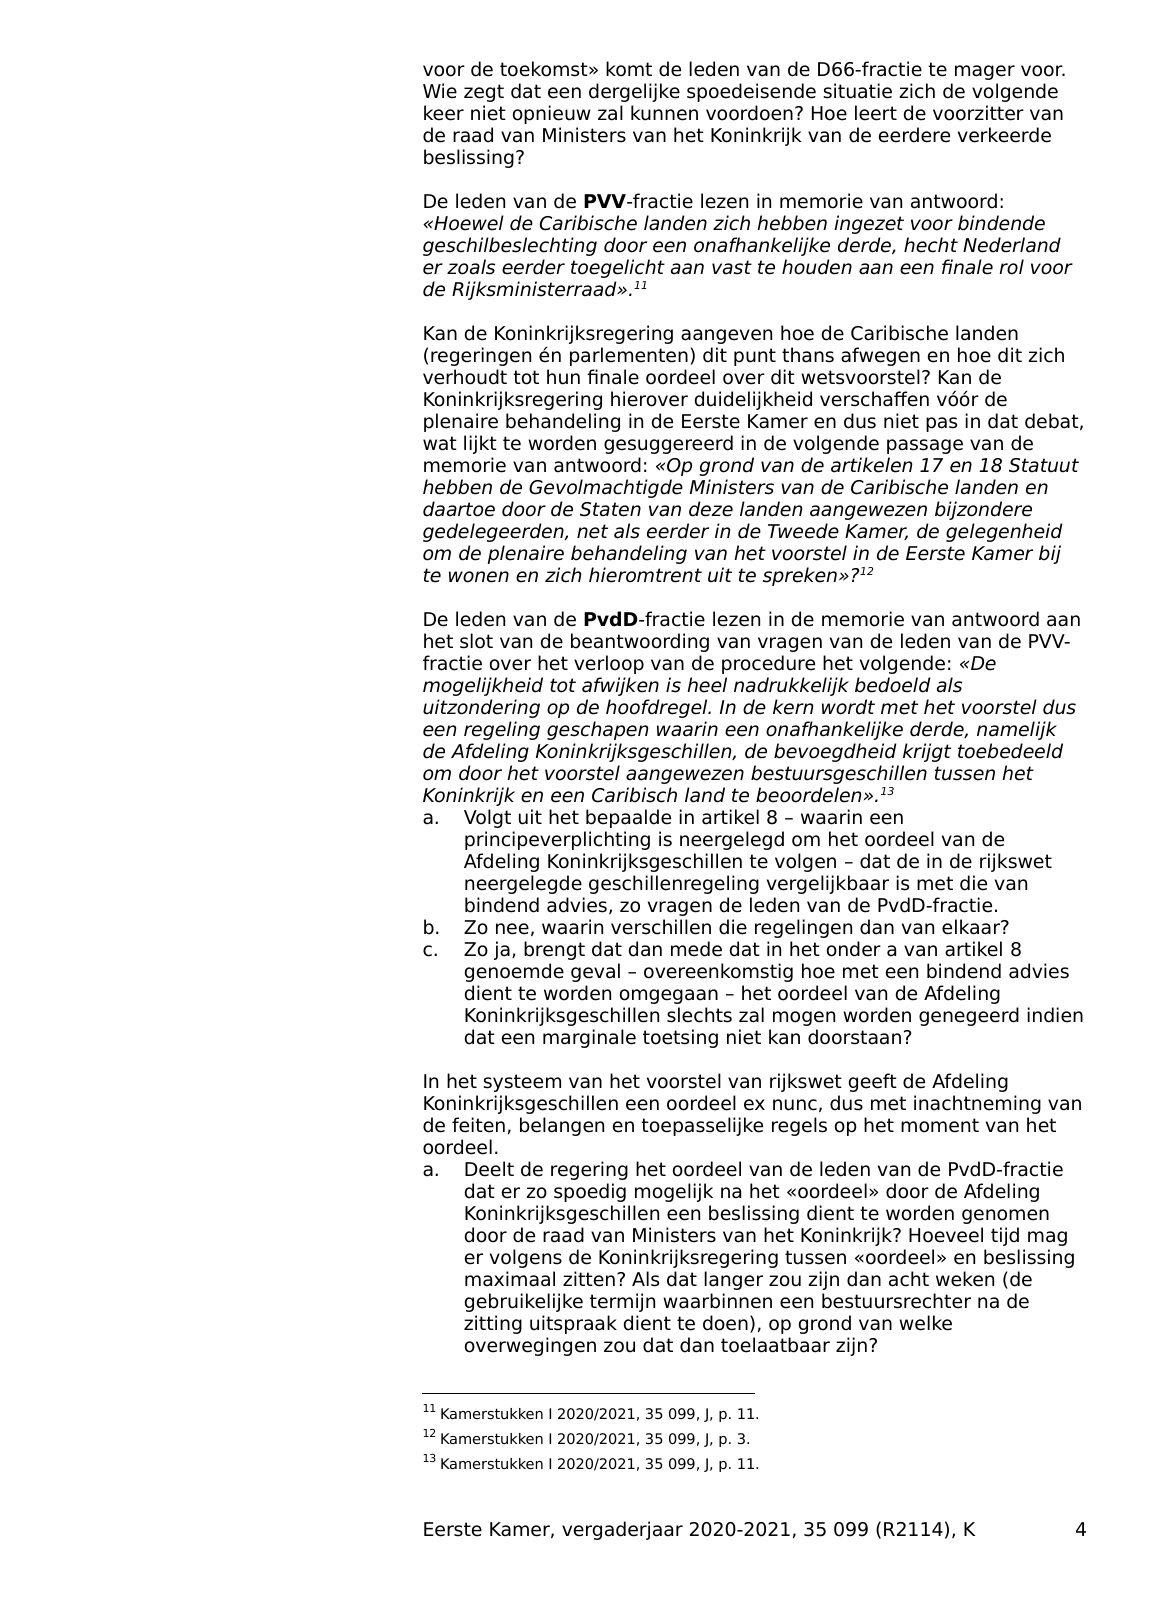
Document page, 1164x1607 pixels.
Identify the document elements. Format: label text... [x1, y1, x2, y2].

text voor de toekomst» komt de leden van de D66-fractie te mager voor. Wie zegt dat een dergelijke spoedeisende situatie zich de volgende keer niet opnieuw zal kunnen voordoen? Hoe leert de voorzitter van de raad van Ministers van het Koninkrijk van de eerdere verkeerde beslissing? [422, 59, 1087, 169]
text De leden van de PvdD-fractie lezen in de memorie van antwoord aan het slot van de beantwoording van vragen van de leden van de PVV-fractie over het verloop van de procedure het volgende: «De mogelijkheid tot afwijken is heel nadrukkelijk bedoeld als uitzondering op de hoofdregel. In de kern wordt met het voorstel dus een regeling geschapen waarin een onafhankelijke derde, namelijk de Afdeling Koninkrijksgeschillen, de bevoegdheid krijgt toebedeeld om door het voorstel aangewezen bestuursgeschillen tussen het Koninkrijk en een Caribisch land te beoordelen». [422, 609, 1087, 807]
text Kamerstukken I 2020/2021, 35 099, J, p. 11. [422, 1402, 1087, 1424]
text a. Volgt uit het bepaalde in artikel 8 – waarin een principeverplichting is neergelegd om het oordeel van de Afdeling Koninkrijksgeschillen te volgen – dat de in de rijkswet neergelegde geschillenregeling vergelijkbaar is met die van bindend advies, zo vragen de leden van de PvdD-fractie. [422, 807, 1087, 917]
text In het systeem van het voorstel van rijkswet geeft de Afdeling Koninkrijksgeschillen een oordeel ex nunc, dus met inachtneming van de feiten, belangen en toepasselijke regels op het moment van het oordeel. [422, 1071, 1087, 1159]
text b. Zo nee, waarin verschillen die regelingen dan van elkaar? [422, 917, 1087, 939]
text Kan de Koninkrijksregering aangeven hoe de Caribische landen (regeringen én parlementen) dit punt thans afwegen en hoe dit zich verhoudt tot hun finale oordeel over dit wetsvoorstel? Kan de Koninkrijksregering hierover duidelijkheid verschaffen vóór de plenaire behandeling in de Eerste Kamer en dus niet pas in dat debat, wat lijkt te worden gesuggereerd in de volgende passage van de memorie van antwoord: «Op grond van de artikelen 17 en 18 Statuut hebben de Gevolmachtigde Ministers van de Caribische landen en daartoe door de Staten van deze landen aangewezen bijzondere gedelegeerden, net als eerder in de Tweede Kamer, de gelegenheid om de plenaire behandeling van het voorstel in de Eerste Kamer bij te wonen en zich hieromtrent uit te spreken»? [422, 323, 1087, 587]
text a. Deelt de regering het oordeel van de leden van de PvdD-fractie dat er zo spoedig mogelijk na het «oordeel» door de Afdeling Koninkrijksgeschillen een beslissing dient te worden genomen door de raad van Ministers van het Koninkrijk? Hoeveel tijd mag er volgens de Koninkrijksregering tussen «oordeel» en beslissing maximaal zitten? Als dat langer zou zijn dan acht weken (de gebruikelijke termijn waarbinnen een bestuursrechter na de zitting uitspraak dient te doen), op grond van welke overwegingen zou dat dan toelaatbaar zijn? [422, 1159, 1087, 1357]
text Kamerstukken I 2020/2021, 35 099, J, p. 11. [422, 1452, 1087, 1474]
text Kamerstukken I 2020/2021, 35 099, J, p. 3. [422, 1427, 1087, 1449]
text De leden van de PVV-fractie lezen in memorie van antwoord: «Hoewel de Caribische landen zich hebben ingezet voor bindende geschilbeslechting door een onafhankelijke derde, hecht Nederland er zoals eerder toegelicht aan vast te houden aan een finale rol voor de Rijksministerraad». [422, 191, 1087, 301]
text c. Zo ja, brengt dat dan mede dat in het onder a van artikel 8 genoemde geval – overeenkomstig hoe met een bindend advies dient te worden omgegaan – het oordeel van de Afdeling Koninkrijksgeschillen slechts zal mogen worden genegeerd indien dat een marginale toetsing niet kan doorstaan? [422, 939, 1087, 1049]
